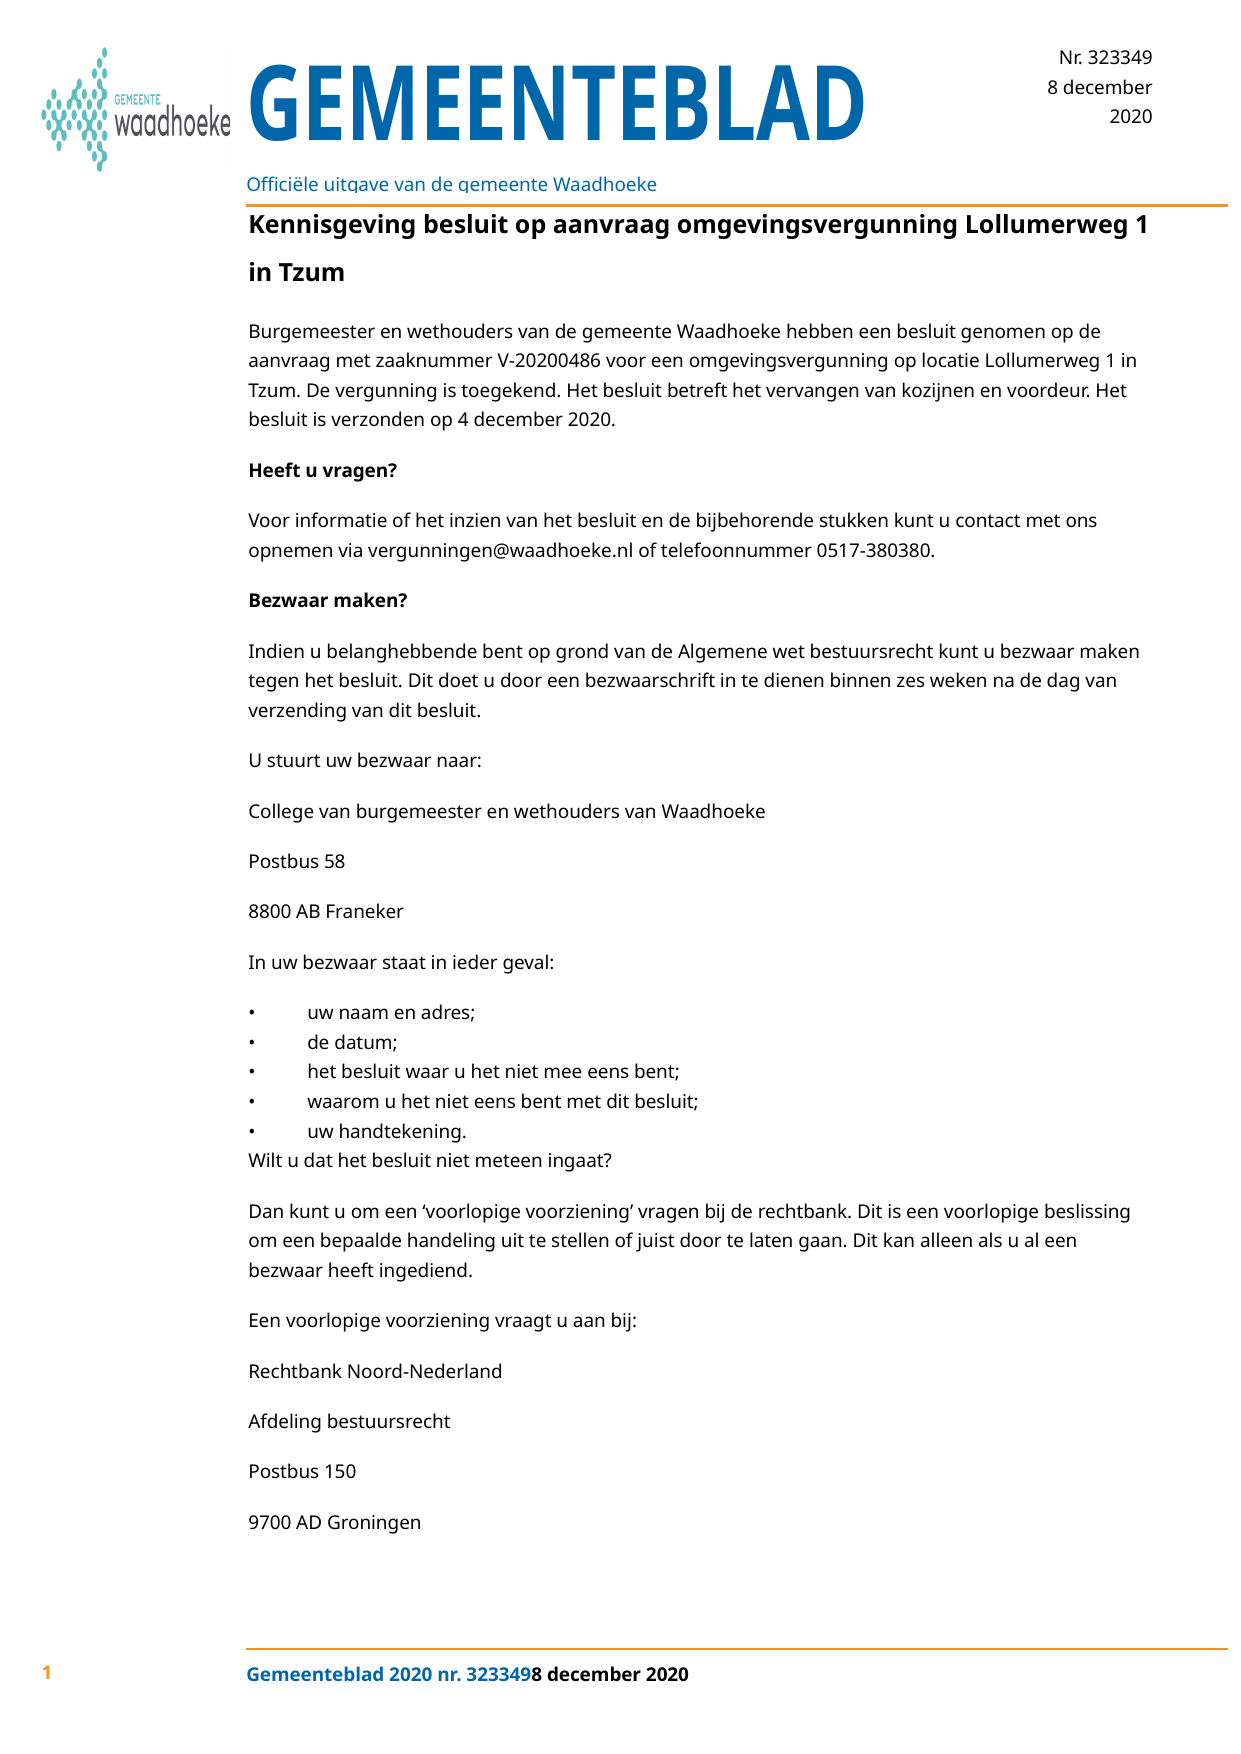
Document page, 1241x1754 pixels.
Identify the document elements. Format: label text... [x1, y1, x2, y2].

picture [41, 47, 231, 172]
text Indien u belanghebbende bent op grond van de Algemene wet bestuursrecht kunt u bezwaar maken tegen het besluit. Dit doet u door een bezwaarschrift in te dienen binnen zes weken na de dag van verzending van dit besluit. [248, 638, 1152, 723]
list de datum; [248, 1029, 1152, 1055]
text Dan kunt u om een ‘voorlopige voorziening’ vragen bij de rechtbank. Dit is een voorlopige beslissing om een bepaalde handeling uit te stellen of juist door te laten gaan. Dit kan alleen als u al een bezwaar heeft ingediend. [248, 1198, 1152, 1283]
text 9700 AD Groningen [248, 1509, 1152, 1535]
text Een voorlopige voorziening vraagt u aan bij: [248, 1307, 1152, 1333]
text Rechtbank Noord-Nederland [248, 1358, 1152, 1384]
text Burgemeester en wethouders van de gemeente Waadhoeke hebben een besluit genomen op de aanvraag met zaaknummer V-20200486 voor een omgevingsvergunning op locatie Lollumerweg 1 in Tzum. De vergunning is toegekend. Het besluit betreft het vervangen van kozijnen en voordeur. Het besluit is verzonden op 4 december 2020. [248, 318, 1152, 432]
text Bezwaar maken? [248, 587, 1152, 613]
text Wilt u dat het besluit niet meteen ingaat? [248, 1147, 1152, 1173]
list waarom u het niet eens bent met dit besluit; [248, 1088, 1152, 1114]
text Postbus 58 [248, 848, 1152, 874]
text 8800 AB Franeker [248, 899, 1152, 924]
list het besluit waar u het niet mee eens bent; [248, 1059, 1152, 1084]
text Afdeling bestuursrecht [248, 1408, 1152, 1434]
text College van burgemeester en wethouders van Waadhoeke [248, 798, 1152, 824]
text Kennisgeving besluit op aanvraag omgevingsvergunning Lollumerweg 1 in Tzum [248, 207, 1152, 288]
text In uw bezwaar staat in ieder geval: [248, 949, 1152, 975]
text Voor informatie of het inzien van het besluit en de bijbehorende stukken kunt u contact met ons opnemen via vergunningen@waadhoeke.nl of telefoonnummer 0517-380380. [248, 507, 1152, 563]
text Postbus 150 [248, 1459, 1152, 1484]
list uw handtekening. [248, 1118, 1152, 1144]
text Heeft u vragen? [248, 457, 1152, 483]
text U stuurt uw bezwaar naar: [248, 747, 1152, 773]
list uw naam en adres; [248, 999, 1152, 1025]
